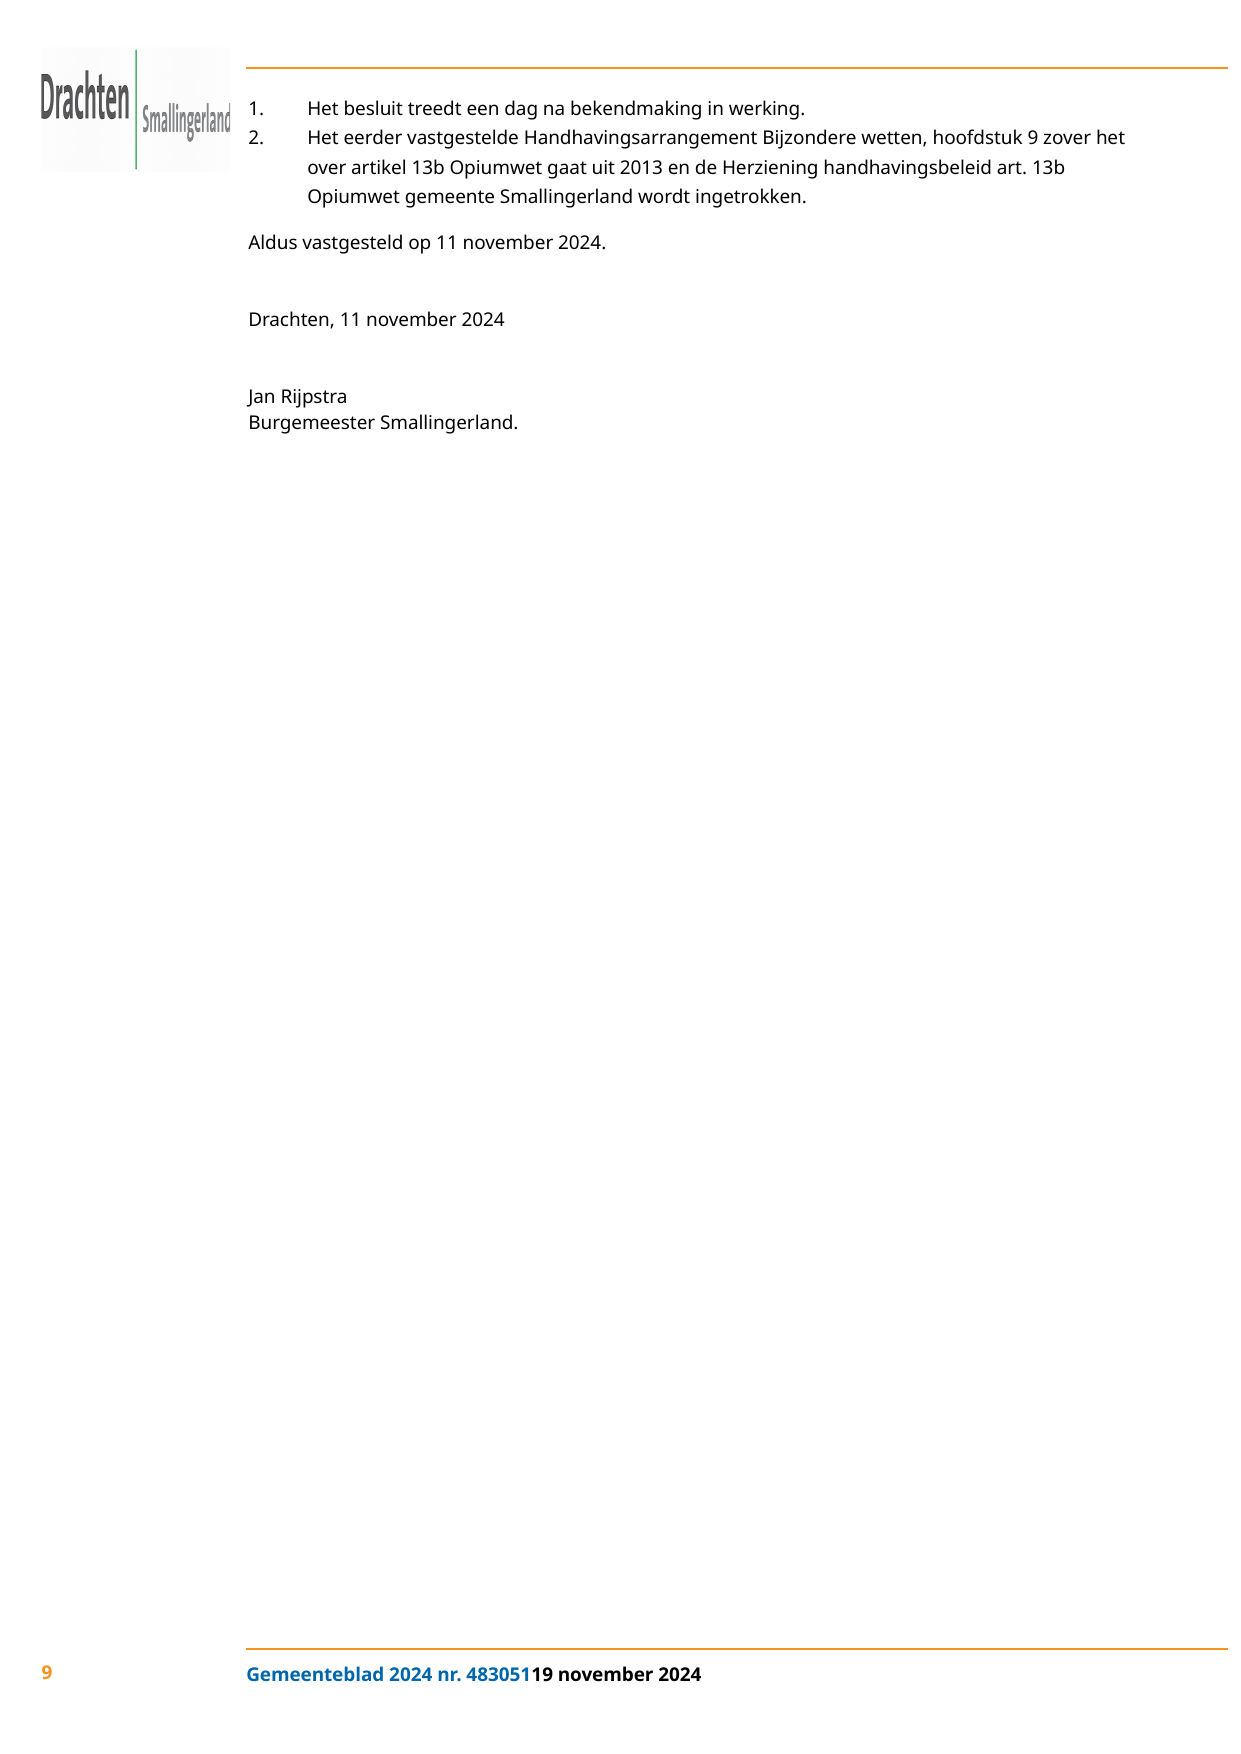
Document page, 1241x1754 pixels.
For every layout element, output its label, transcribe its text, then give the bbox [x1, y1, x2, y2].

text Jan Rijpstra [248, 383, 1152, 409]
picture [41, 47, 231, 172]
list Het eerder vastgestelde Handhavingsarrangement Bijzondere wetten, hoofdstuk 9 zover het over artikel 13b Opiumwet gaat uit 2013 en de Herziening handhavingsbeleid art. 13b Opiumwet gemeente Smallingerland wordt ingetrokken. [248, 124, 1152, 209]
list Het besluit treedt een dag na bekendmaking in werking. [248, 95, 1152, 121]
text Burgemeester Smallingerland. [248, 409, 1152, 435]
text Aldus vastgesteld op 11 november 2024. [248, 229, 1152, 255]
text Drachten, 11 november 2024 [248, 306, 1152, 332]
